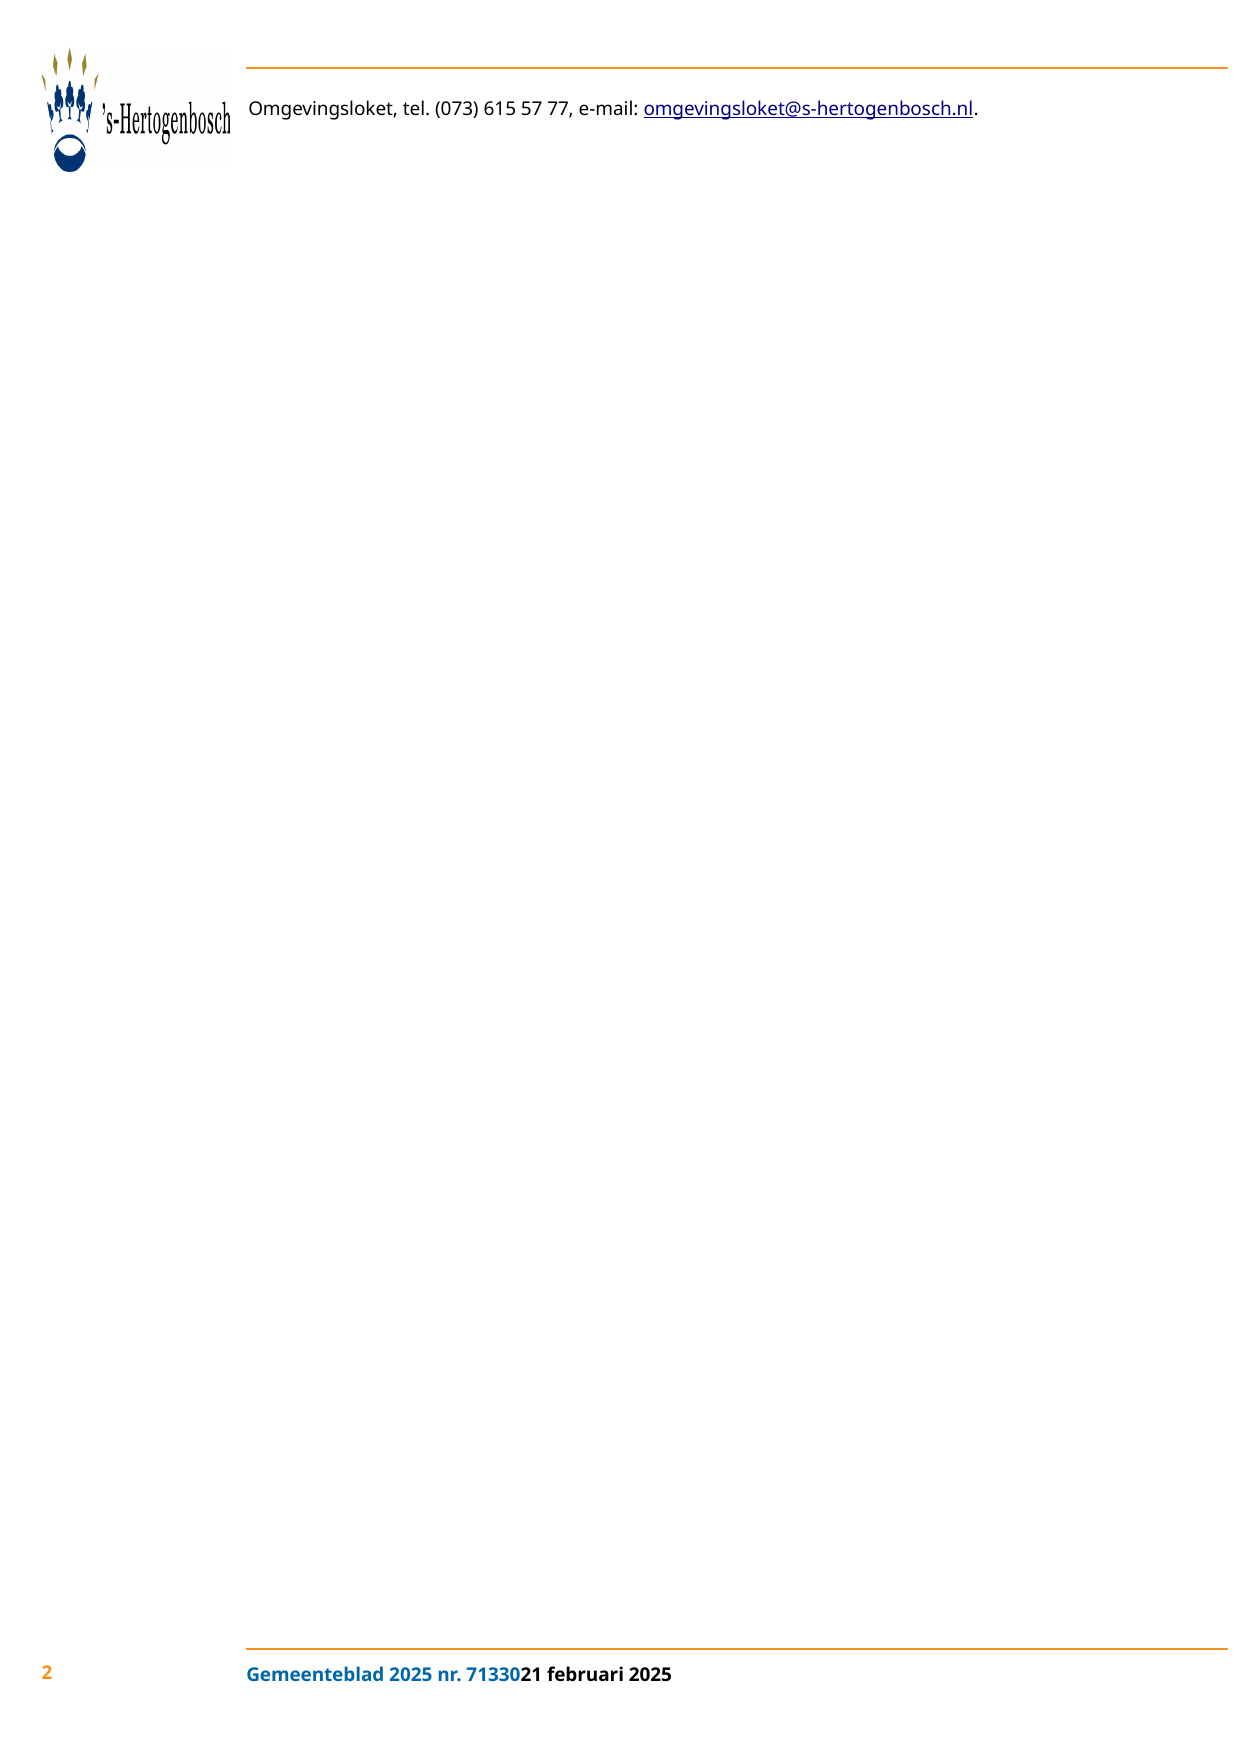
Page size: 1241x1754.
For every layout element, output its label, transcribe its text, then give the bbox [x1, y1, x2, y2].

text Omgevingsloket, tel. (073) 615 57 77, e-mail: omgevingsloket@s-hertogenbosch.nl. [248, 95, 1152, 121]
picture [41, 47, 231, 172]
